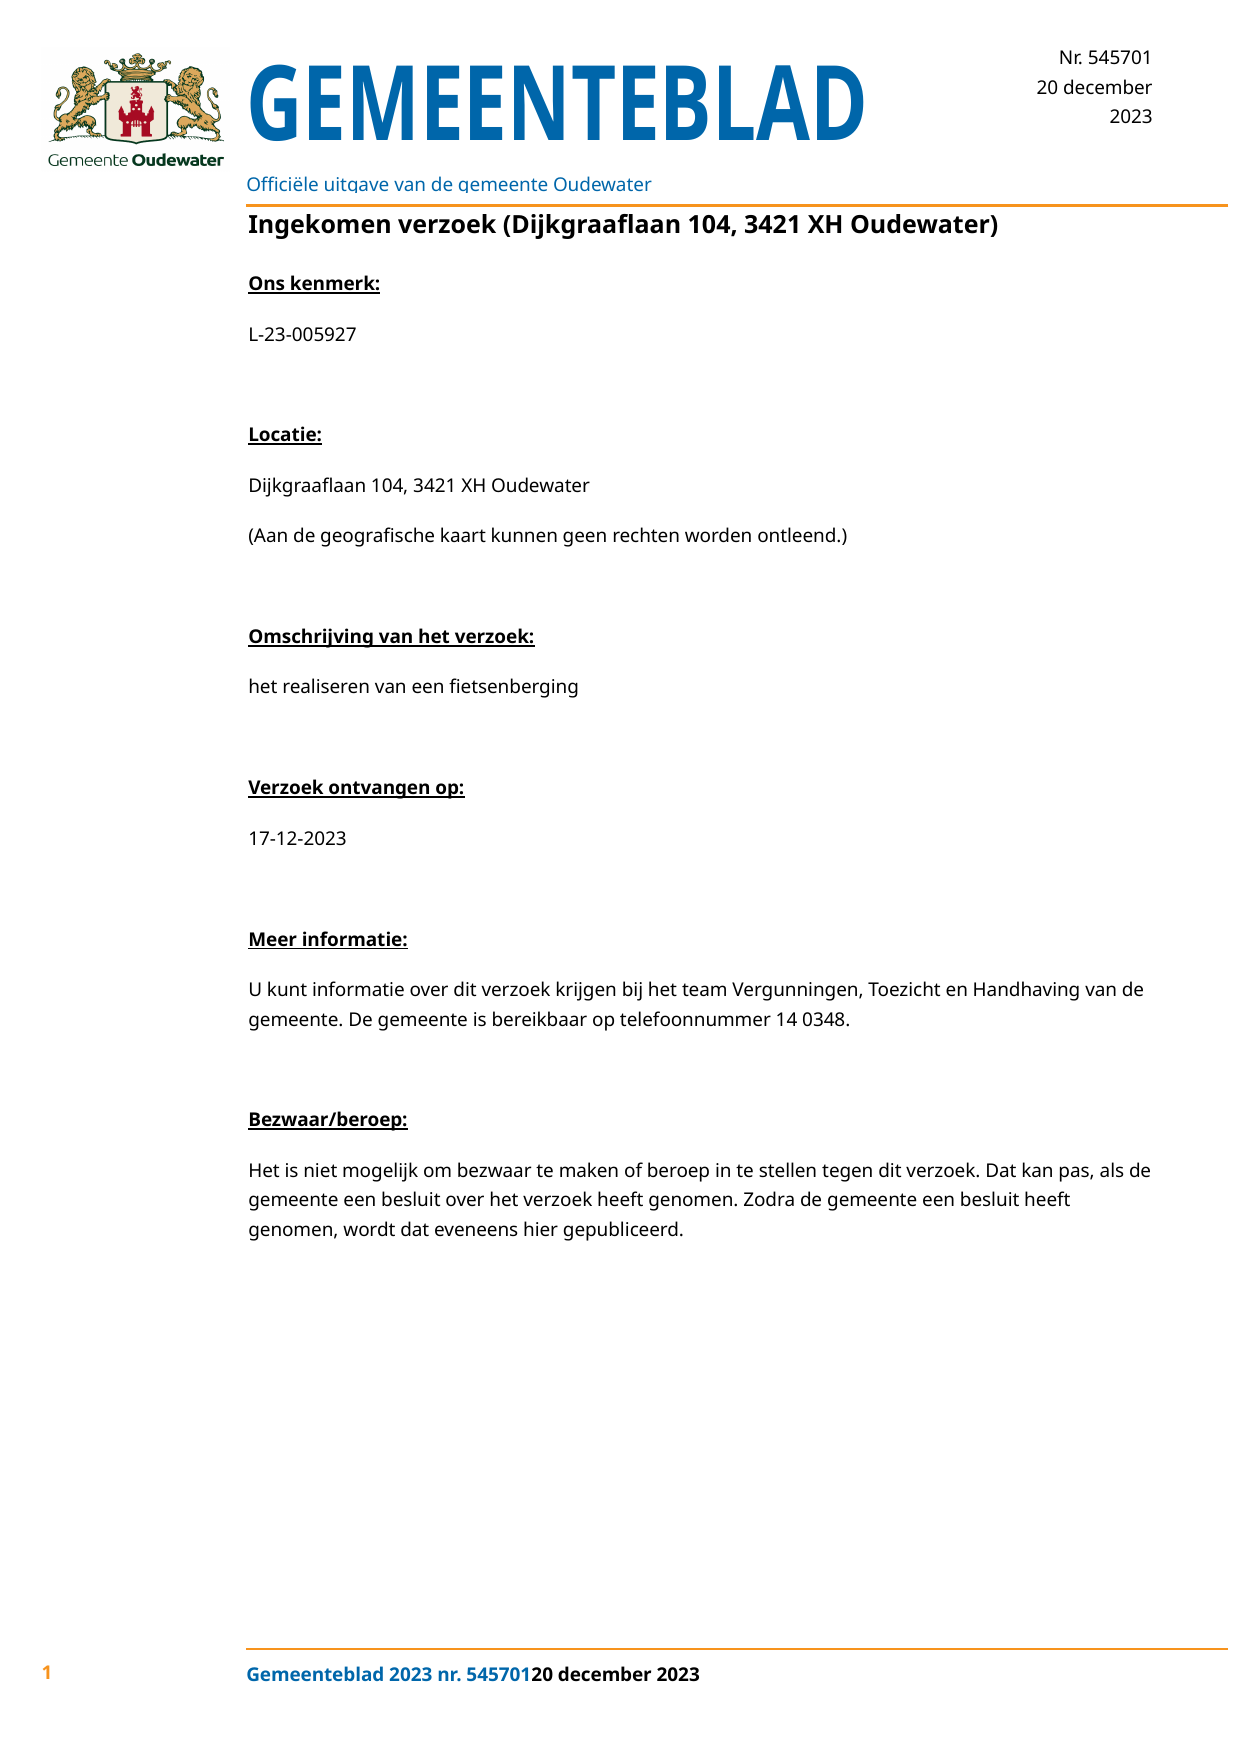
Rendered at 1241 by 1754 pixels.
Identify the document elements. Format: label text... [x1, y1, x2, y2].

text Het is niet mogelijk om bezwaar te maken of beroep in te stellen tegen dit verzoek. Dat kan pas, als de gemeente een besluit over het verzoek heeft genomen. Zodra de gemeente een besluit heeft genomen, wordt dat eveneens hier gepubliceerd. [248, 1157, 1152, 1242]
text het realiseren van een fietsenberging [248, 674, 1152, 699]
text Dijkgraaflaan 104, 3421 XH Oudewater [248, 472, 1152, 498]
text Omschrijving van het verzoek: [248, 623, 1152, 649]
text U kunt informatie over dit verzoek krijgen bij het team Vergunningen, Toezicht en Handhaving van de gemeente. De gemeente is bereikbaar op telefoonnummer 14 0348. [248, 976, 1152, 1031]
text Verzoek ontvangen op: [248, 774, 1152, 800]
picture [41, 47, 231, 172]
text Ingekomen verzoek (Dijkgraaflaan 104, 3421 XH Oudewater) [248, 207, 1152, 241]
text (Aan de geografische kaart kunnen geen rechten worden ontleend.) [248, 522, 1152, 548]
text Bezwaar/beroep: [248, 1107, 1152, 1132]
text Ons kenmerk: [248, 270, 1152, 296]
text 17-12-2023 [248, 825, 1152, 851]
text Locatie: [248, 422, 1152, 447]
text Meer informatie: [248, 926, 1152, 951]
text L-23-005927 [248, 321, 1152, 346]
